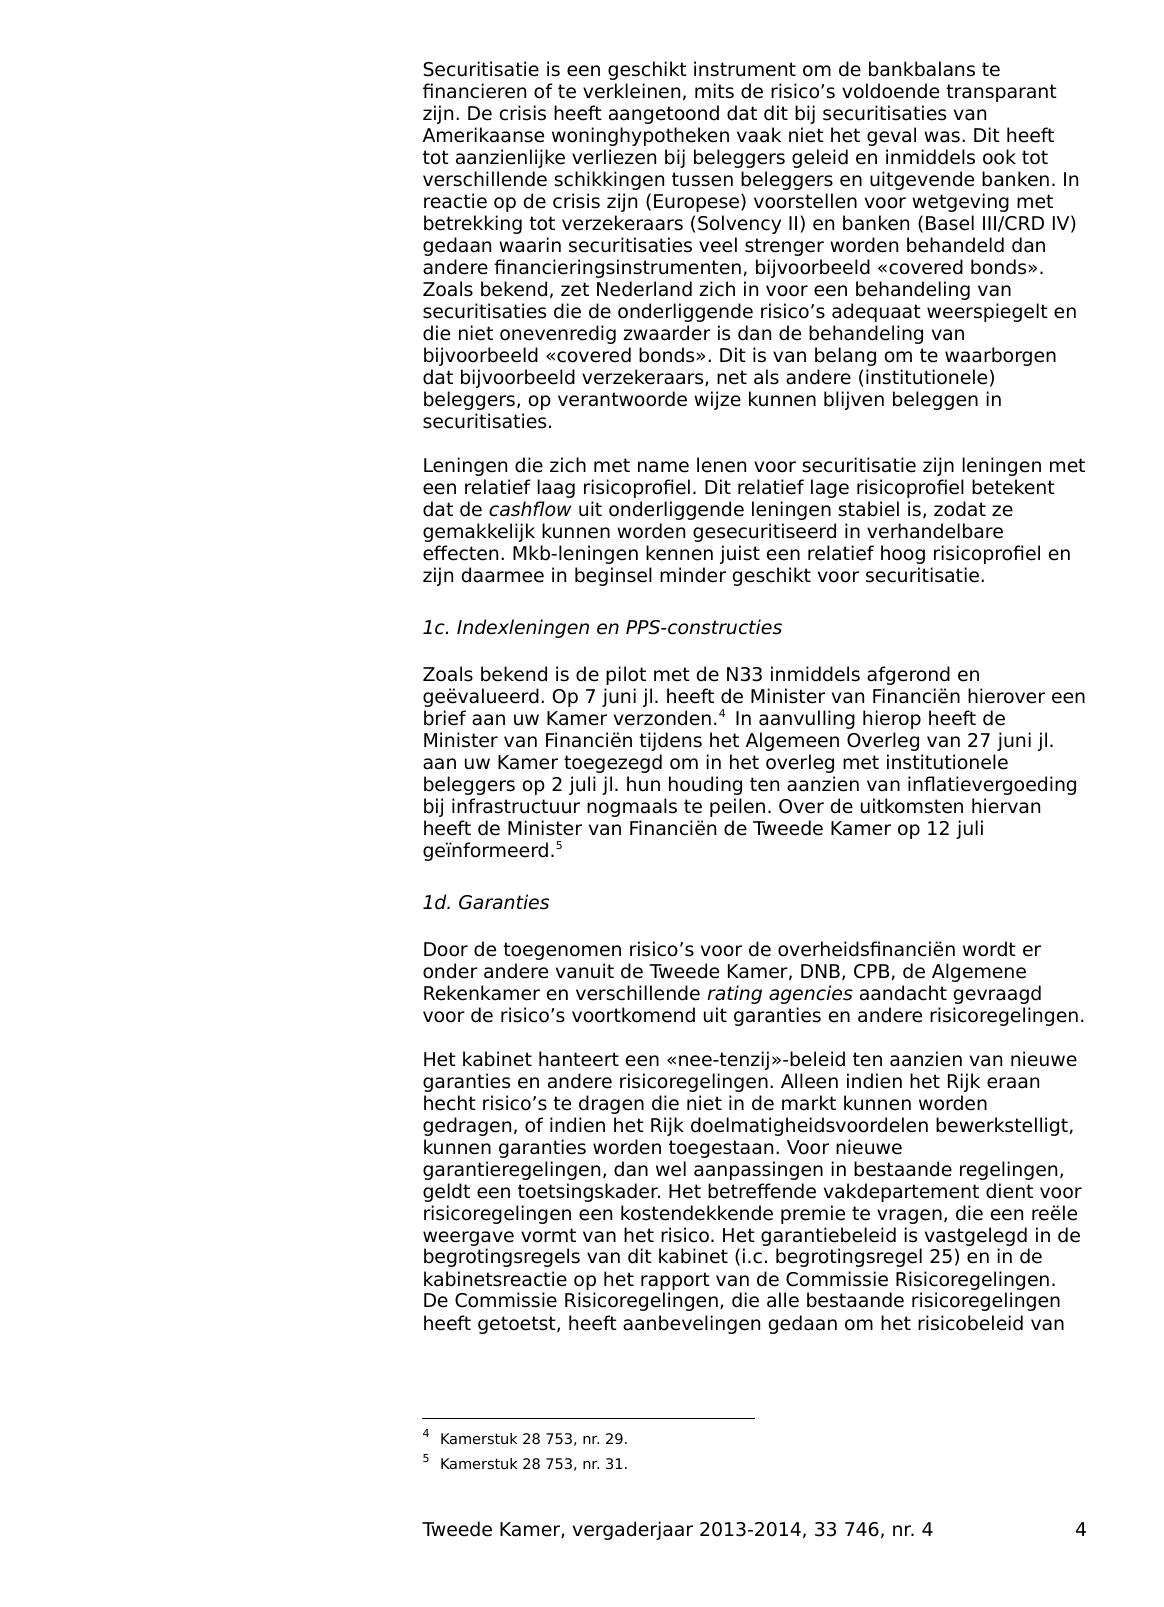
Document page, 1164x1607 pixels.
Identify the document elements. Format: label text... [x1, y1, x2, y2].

text Kamerstuk 28 753, nr. 31. [422, 1452, 1087, 1474]
subtitle 1d. Garanties [422, 892, 1087, 913]
text Leningen die zich met name lenen voor securitisatie zijn leningen met een relatief laag risicoprofiel. Dit relatief lage risicoprofiel betekent dat de cashflow uit onderliggende leningen stabiel is, zodat ze gemakkelijk kunnen worden gesecuritiseerd in verhandelbare effecten. Mkb-leningen kennen juist een relatief hoog risicoprofiel en zijn daarmee in beginsel minder geschikt voor securitisatie. [422, 455, 1087, 587]
text Zoals bekend is de pilot met de N33 inmiddels afgerond en geëvalueerd. Op 7 juni jl. heeft de Minister van Financiën hierover een brief aan uw Kamer verzonden. In aanvulling hierop heeft de Minister van Financiën tijdens het Algemeen Overleg van 27 juni jl. aan uw Kamer toegezegd om in het overleg met institutionele beleggers op 2 juli jl. hun houding ten aanzien van inflatievergoeding bij infrastructuur nogmaals te peilen. Over de uitkomsten hiervan heeft de Minister van Financiën de Tweede Kamer op 12 juli geïnformeerd. [422, 664, 1087, 862]
text Securitisatie is een geschikt instrument om de bankbalans te financieren of te verkleinen, mits de risico’s voldoende transparant zijn. De crisis heeft aangetoond dat dit bij securitisaties van Amerikaanse woninghypotheken vaak niet het geval was. Dit heeft tot aanzienlijke verliezen bij beleggers geleid en inmiddels ook tot verschillende schikkingen tussen beleggers en uitgevende banken. In reactie op de crisis zijn (Europese) voorstellen voor wetgeving met betrekking tot verzekeraars (Solvency II) en banken (Basel III/CRD IV) gedaan waarin securitisaties veel strenger worden behandeld dan andere financieringsinstrumenten, bijvoorbeeld «covered bonds». Zoals bekend, zet Nederland zich in voor een behandeling van securitisaties die de onderliggende risico’s adequaat weerspiegelt en die niet onevenredig zwaarder is dan de behandeling van bijvoorbeeld «covered bonds». Dit is van belang om te waarborgen dat bijvoorbeeld verzekeraars, net als andere (institutionele) beleggers, op verantwoorde wijze kunnen blijven beleggen in securitisaties. [422, 59, 1087, 433]
text Kamerstuk 28 753, nr. 29. [422, 1427, 1087, 1449]
subtitle 1c. Indexleningen en PPS-constructies [422, 617, 1087, 639]
text Het kabinet hanteert een «nee-tenzij»-beleid ten aanzien van nieuwe garanties en andere risicoregelingen. Alleen indien het Rijk eraan hecht risico’s te dragen die niet in de markt kunnen worden gedragen, of indien het Rijk doelmatigheidsvoordelen bewerkstelligt, kunnen garanties worden toegestaan. Voor nieuwe garantieregelingen, dan wel aanpassingen in bestaande regelingen, geldt een toetsingskader. Het betreffende vakdepartement dient voor risicoregelingen een kostendekkende premie te vragen, die een reële weergave vormt van het risico. Het garantiebeleid is vastgelegd in de begrotingsregels van dit kabinet (i.c. begrotingsregel 25) en in de kabinetsreactie op het rapport van de Commissie Risicoregelingen. De Commissie Risicoregelingen, die alle bestaande risicoregelingen heeft getoetst, heeft aanbevelingen gedaan om het risicobeleid van [422, 1049, 1087, 1334]
text Door de toegenomen risico’s voor de overheidsfinanciën wordt er onder andere vanuit de Tweede Kamer, DNB, CPB, de Algemene Rekenkamer en verschillende rating agencies aandacht gevraagd voor de risico’s voortkomend uit garanties en andere risicoregelingen. [422, 938, 1087, 1026]
